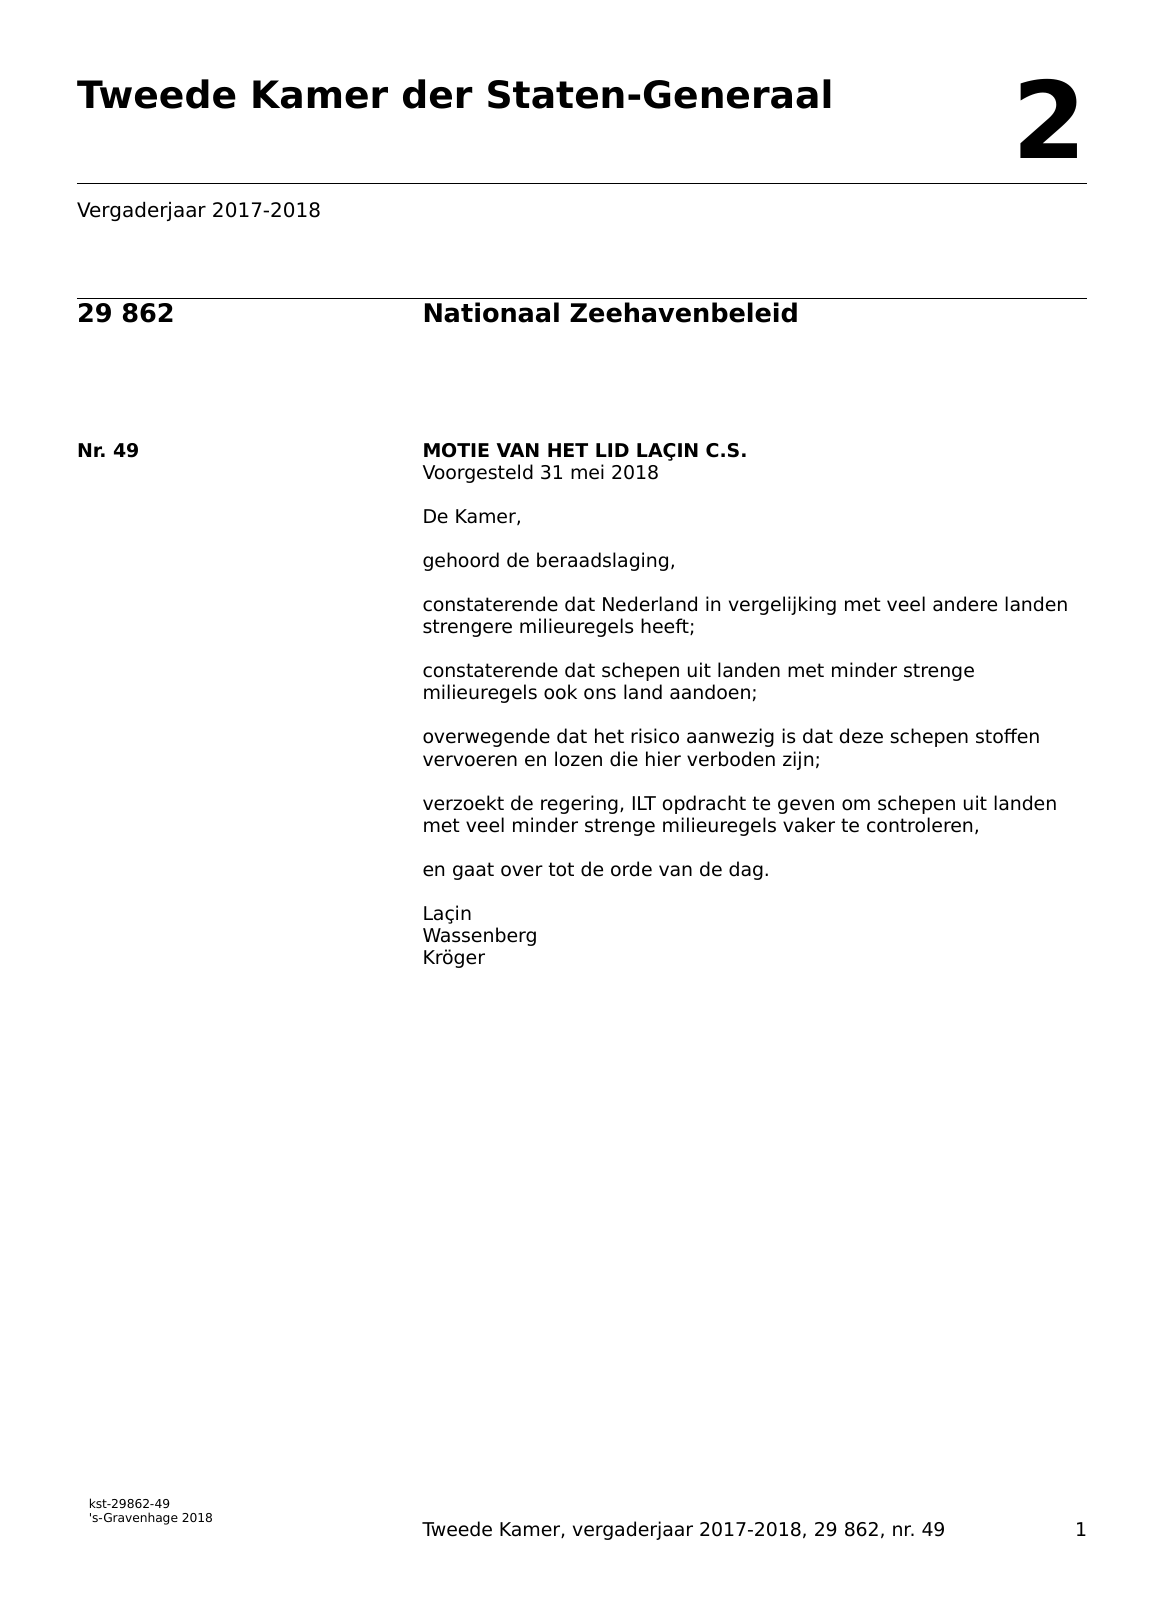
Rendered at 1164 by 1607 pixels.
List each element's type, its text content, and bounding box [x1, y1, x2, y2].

text verzoekt de regering, ILT opdracht te geven om schepen uit landen met veel minder strenge milieuregels vaker te controleren, [422, 793, 1087, 837]
table_header 2 [886, 59, 1087, 183]
text Laçin [422, 903, 1087, 925]
table_cell Vergaderjaar 2017-2018 [77, 184, 1087, 298]
subtitle 29 862 Nationaal Zeehavenbeleid [77, 299, 1087, 329]
text Wassenberg [422, 925, 1087, 947]
text De Kamer, [422, 506, 1087, 528]
text constaterende dat schepen uit landen met minder strenge milieuregels ook ons land aandoen; [422, 660, 1087, 704]
subtitle Nr. 49 MOTIE VAN HET LID LAÇIN C.S. [77, 440, 1087, 462]
table_header Tweede Kamer der Staten-Generaal [77, 59, 886, 183]
text overwegende dat het risico aanwezig is dat deze schepen stoffen vervoeren en lozen die hier verboden zijn; [422, 726, 1087, 770]
text Voorgesteld 31 mei 2018 [422, 462, 1087, 484]
text en gaat over tot de orde van de dag. [422, 859, 1087, 881]
text Kröger [422, 947, 1087, 969]
text 's-Gravenhage 2018 [88, 1511, 323, 1525]
text gehoord de beraadslaging, [422, 550, 1087, 572]
text kst-29862-49 [88, 1497, 323, 1511]
text constaterende dat Nederland in vergelijking met veel andere landen strengere milieuregels heeft; [422, 594, 1087, 638]
